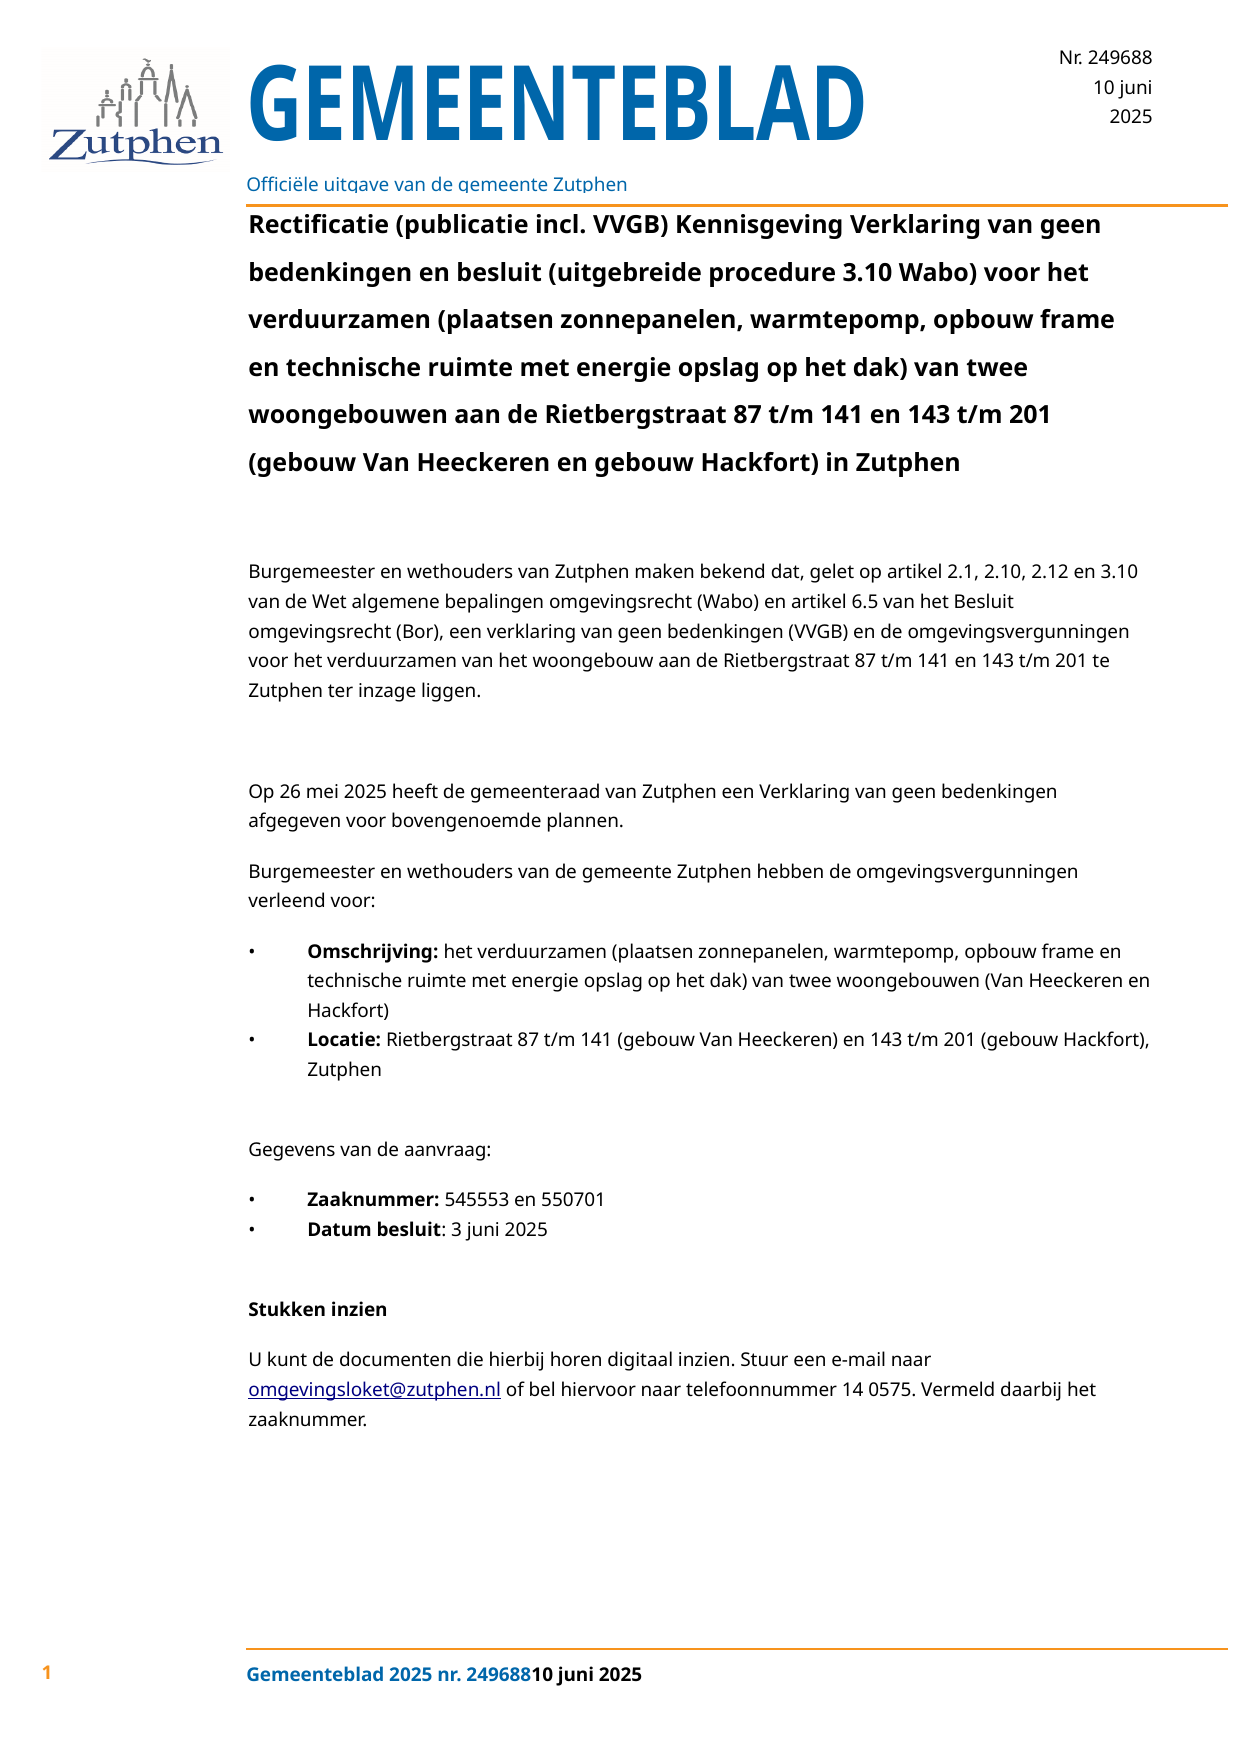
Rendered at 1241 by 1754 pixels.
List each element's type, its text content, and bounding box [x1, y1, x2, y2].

text Burgemeester en wethouders van de gemeente Zutphen hebben de omgevingsvergunningen verleend voor: [248, 858, 1152, 913]
list Locatie: Rietbergstraat 87 t/m 141 (gebouw Van Heeckeren) en 143 t/m 201 (gebouw Hackfort), Zutphen [248, 1027, 1152, 1082]
picture [41, 47, 231, 172]
text Op 26 mei 2025 heeft de gemeenteraad van Zutphen een Verklaring van geen bedenkingen afgegeven voor bovengenoemde plannen. [248, 778, 1152, 833]
text Gegevens van de aanvraag: [248, 1136, 1152, 1162]
text Stukken inzien [248, 1296, 1152, 1322]
text Rectificatie (publicatie incl. VVGB) Kennisgeving Verklaring van geen bedenkingen en besluit (uitgebreide procedure 3.10 Wabo) voor het verduurzamen (plaatsen zonnepanelen, warmtepomp, opbouw frame en technische ruimte met energie opslag op het dak) van twee woongebouwen aan de Rietbergstraat 87 t/m 141 en 143 t/m 201 (gebouw Van Heeckeren en gebouw Hackfort) in Zutphen [248, 207, 1152, 479]
list Zaaknummer: 545553 en 550701 [248, 1187, 1152, 1212]
list Omschrijving: het verduurzamen (plaatsen zonnepanelen, warmtepomp, opbouw frame en technische ruimte met energie opslag op het dak) van twee woongebouwen (Van Heeckeren en Hackfort) [248, 938, 1152, 1023]
text U kunt de documenten die hierbij horen digitaal inzien. Stuur een e-mail naar omgevingsloket@zutphen.nl of bel hiervoor naar telefoonnummer 14 0575. Vermeld daarbij het zaaknummer. [248, 1347, 1152, 1432]
list Datum besluit: 3 juni 2025 [248, 1216, 1152, 1242]
text Burgemeester en wethouders van Zutphen maken bekend dat, gelet op artikel 2.1, 2.10, 2.12 en 3.10 van de Wet algemene bepalingen omgevingsrecht (Wabo) en artikel 6.5 van het Besluit omgevingsrecht (Bor), een verklaring van geen bedenkingen (VVGB) en de omgevingsvergunningen voor het verduurzamen van het woongebouw aan de Rietbergstraat 87 t/m 141 en 143 t/m 201 te Zutphen ter inzage liggen. [248, 559, 1152, 703]
